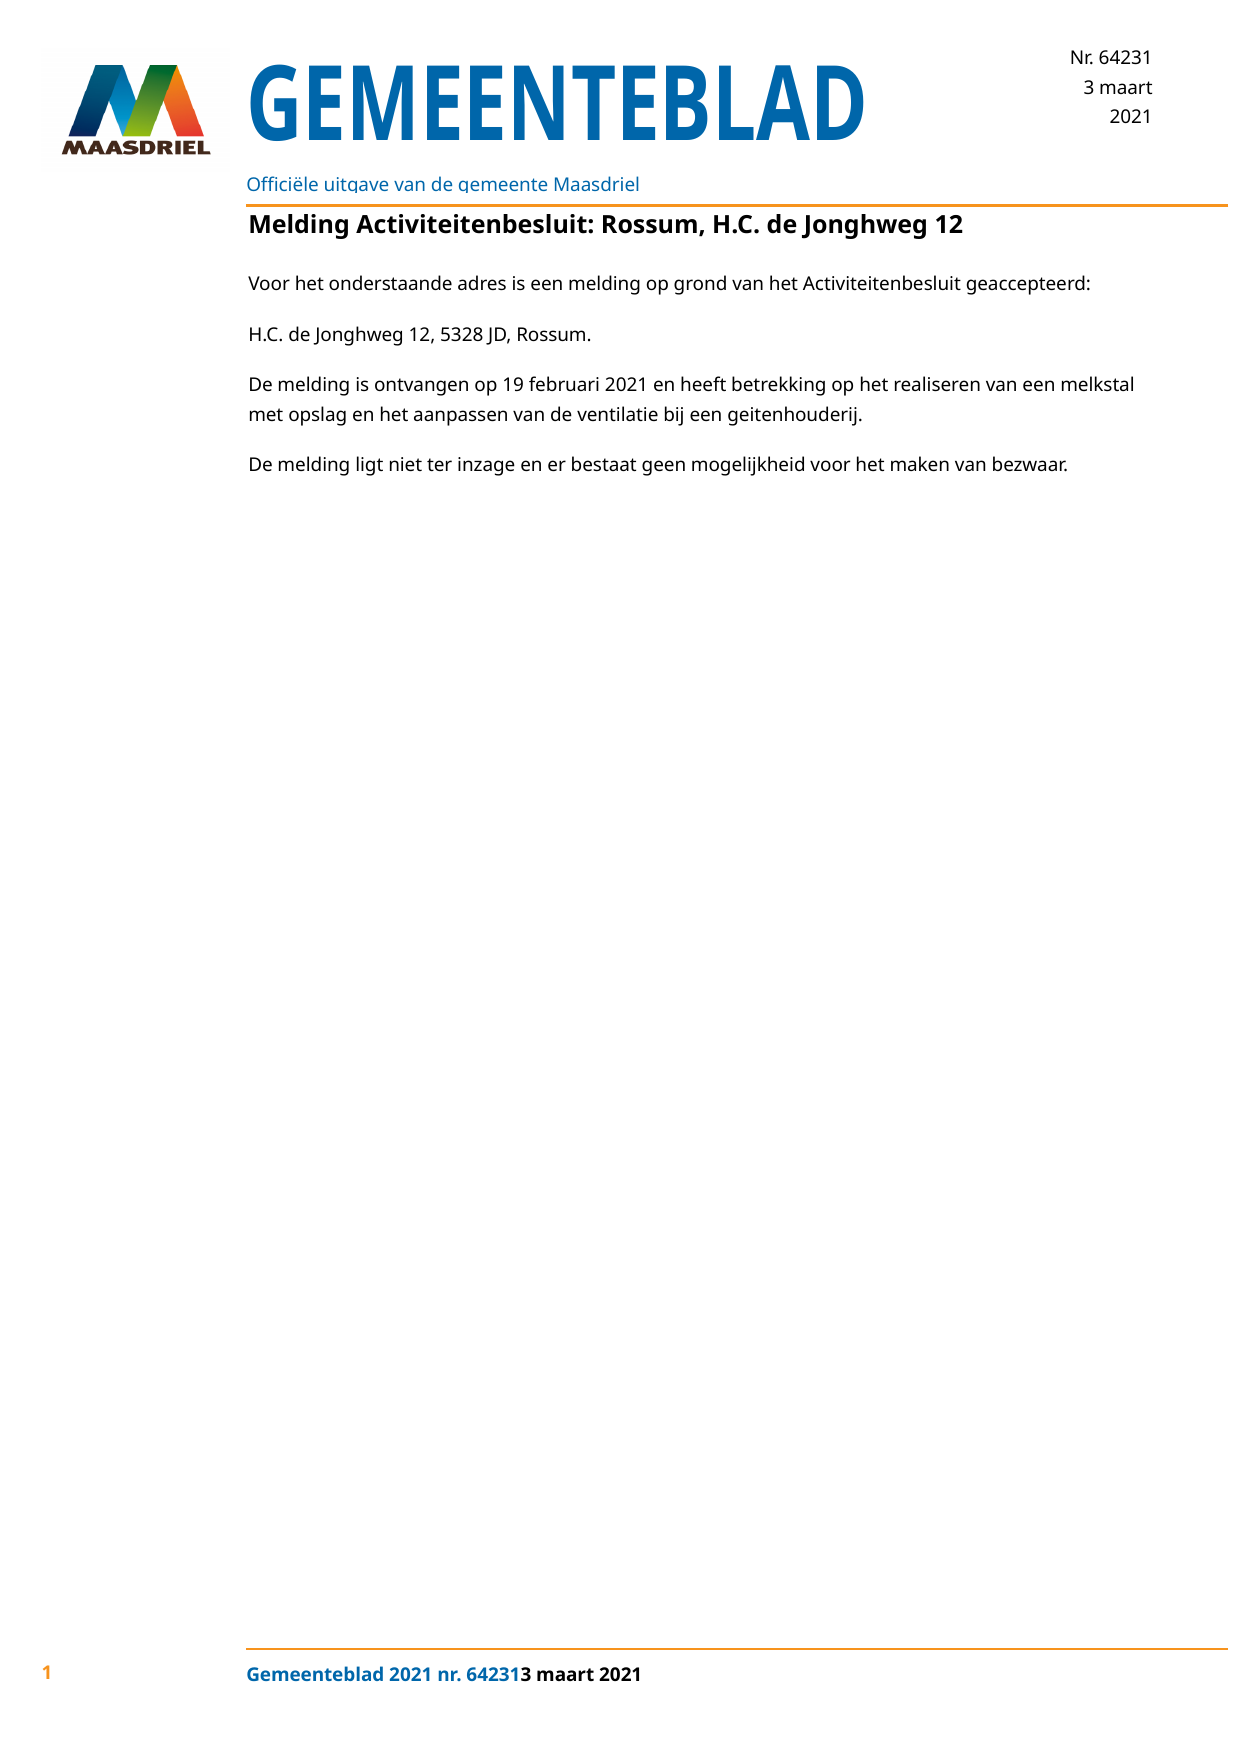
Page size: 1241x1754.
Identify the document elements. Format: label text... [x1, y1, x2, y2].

picture [41, 47, 231, 172]
text De melding ligt niet ter inzage en er bestaat geen mogelijkheid voor het maken van bezwaar. [248, 451, 1152, 477]
text Voor het onderstaande adres is een melding op grond van het Activiteitenbesluit geaccepteerd: [248, 270, 1152, 296]
text Melding Activiteitenbesluit: Rossum, H.C. de Jonghweg 12 [248, 207, 1152, 241]
text De melding is ontvangen op 19 februari 2021 en heeft betrekking op het realiseren van een melkstal met opslag en het aanpassen van de ventilatie bij een geitenhouderij. [248, 371, 1152, 426]
text H.C. de Jonghweg 12, 5328 JD, Rossum. [248, 321, 1152, 346]
